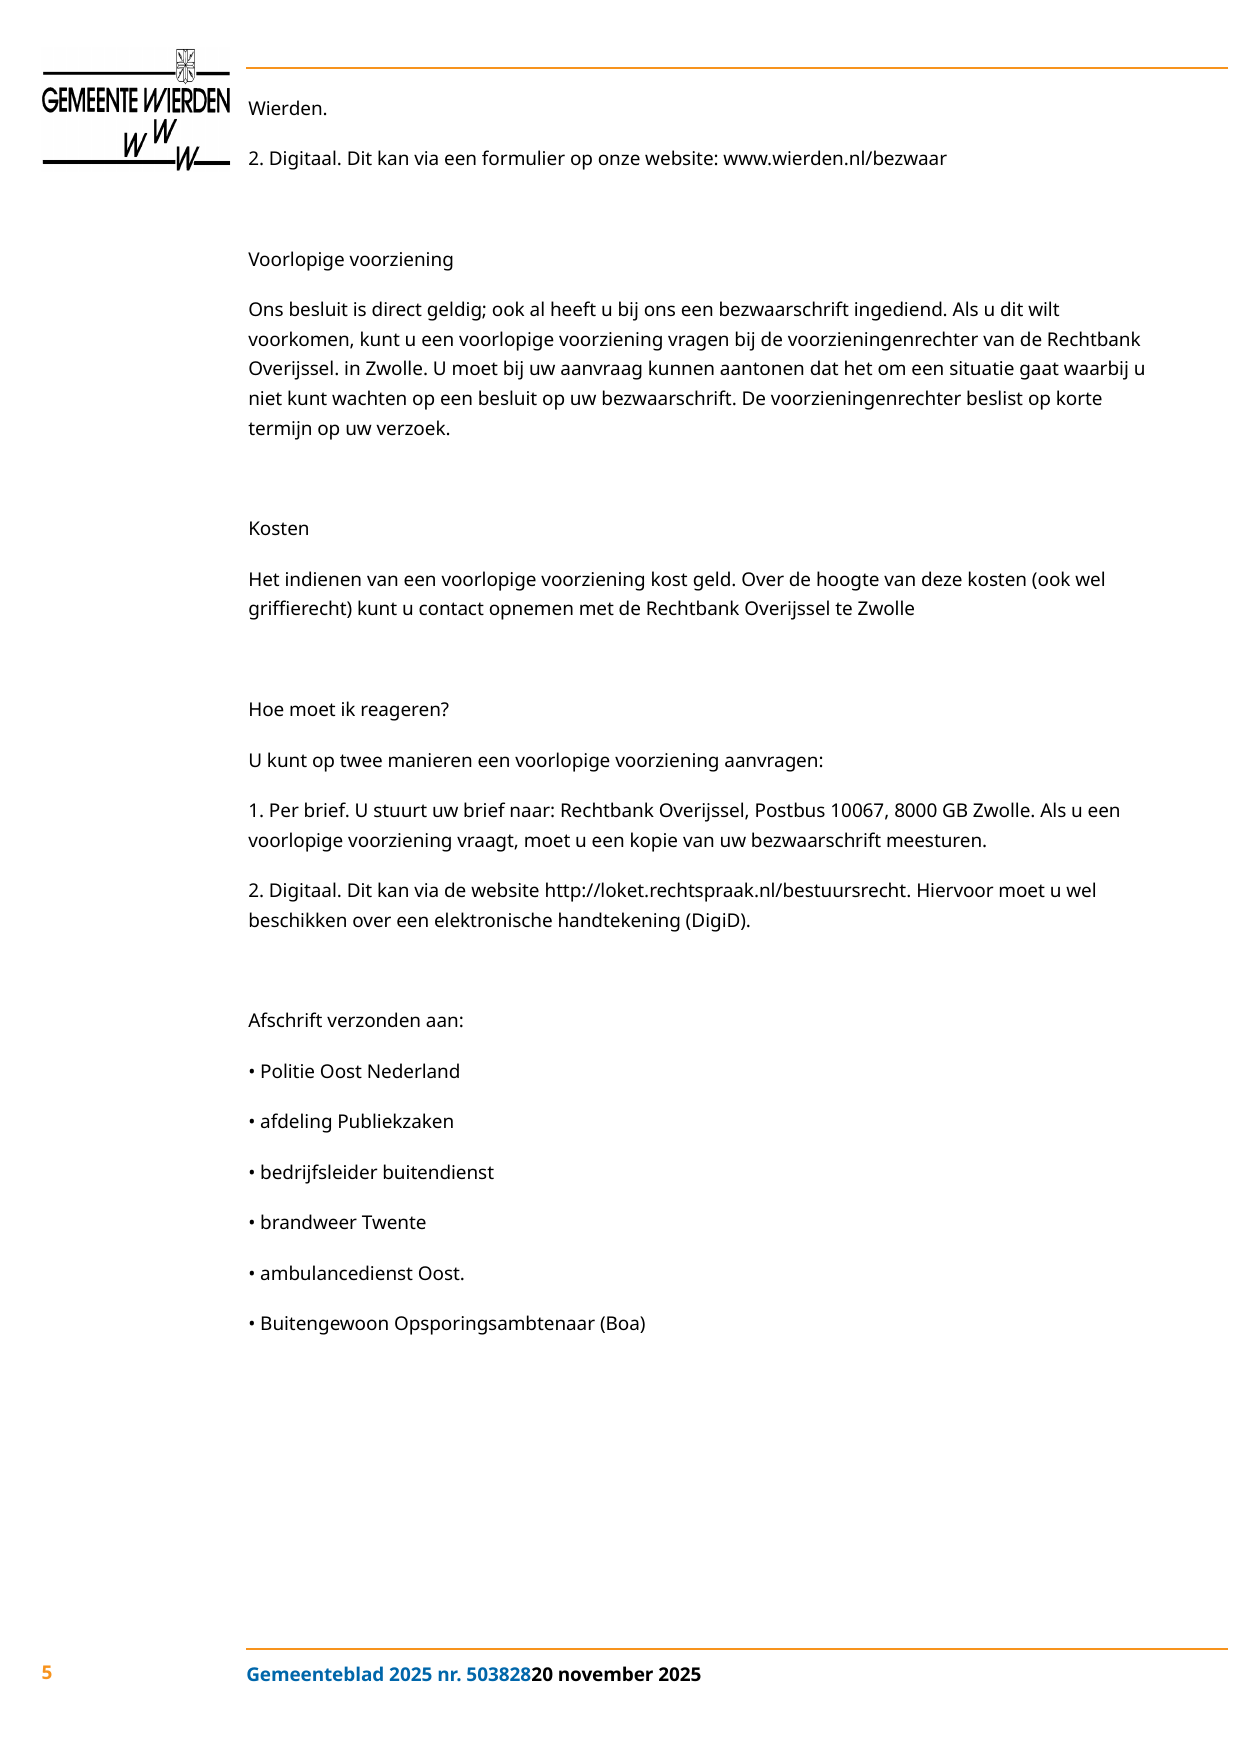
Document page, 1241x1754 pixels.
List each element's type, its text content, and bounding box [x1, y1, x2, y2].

text • Politie Oost Nederland [248, 1058, 1152, 1084]
text • brandweer Twente [248, 1209, 1152, 1235]
text Afschrift verzonden aan: [248, 1008, 1152, 1033]
text Kosten [248, 516, 1152, 541]
text Het indienen van een voorlopige voorziening kost geld. Over de hoogte van deze kosten (ook wel griffierecht) kunt u contact opnemen met de Rechtbank Overijssel te Zwolle [248, 566, 1152, 621]
text • afdeling Publiekzaken [248, 1108, 1152, 1134]
text 2. Digitaal. Dit kan via de website http://loket.rechtspraak.nl/bestuursrecht. Hiervoor moet u wel beschikken over een elektronische handtekening (DigiD). [248, 877, 1152, 933]
text 1. Per brief. U stuurt uw brief naar: Rechtbank Overijssel, Postbus 10067, 8000 GB Zwolle. Als u een voorlopige voorziening vraagt, moet u een kopie van uw bezwaarschrift meesturen. [248, 797, 1152, 853]
picture [41, 47, 231, 172]
text Ons besluit is direct geldig; ook al heeft u bij ons een bezwaarschrift ingediend. Als u dit wilt voorkomen, kunt u een voorlopige voorziening vragen bij de voorzieningenrechter van de Rechtbank Overijssel. in Zwolle. U moet bij uw aanvraag kunnen aantonen dat het om een situatie gaat waarbij u niet kunt wachten op een besluit op uw bezwaarschrift. De voorzieningenrechter beslist op korte termijn op uw verzoek. [248, 296, 1152, 441]
text Hoe moet ik reageren? [248, 696, 1152, 722]
text • ambulancedienst Oost. [248, 1260, 1152, 1286]
text Wierden. [248, 95, 1152, 121]
text 2. Digitaal. Dit kan via een formulier op onze website: www.wierden.nl/bezwaar [248, 145, 1152, 171]
text Voorlopige voorziening [248, 246, 1152, 272]
text • bedrijfsleider buitendienst [248, 1159, 1152, 1185]
text • Buitengewoon Opsporingsambtenaar (Boa) [248, 1310, 1152, 1336]
text U kunt op twee manieren een voorlopige voorziening aanvragen: [248, 747, 1152, 773]
